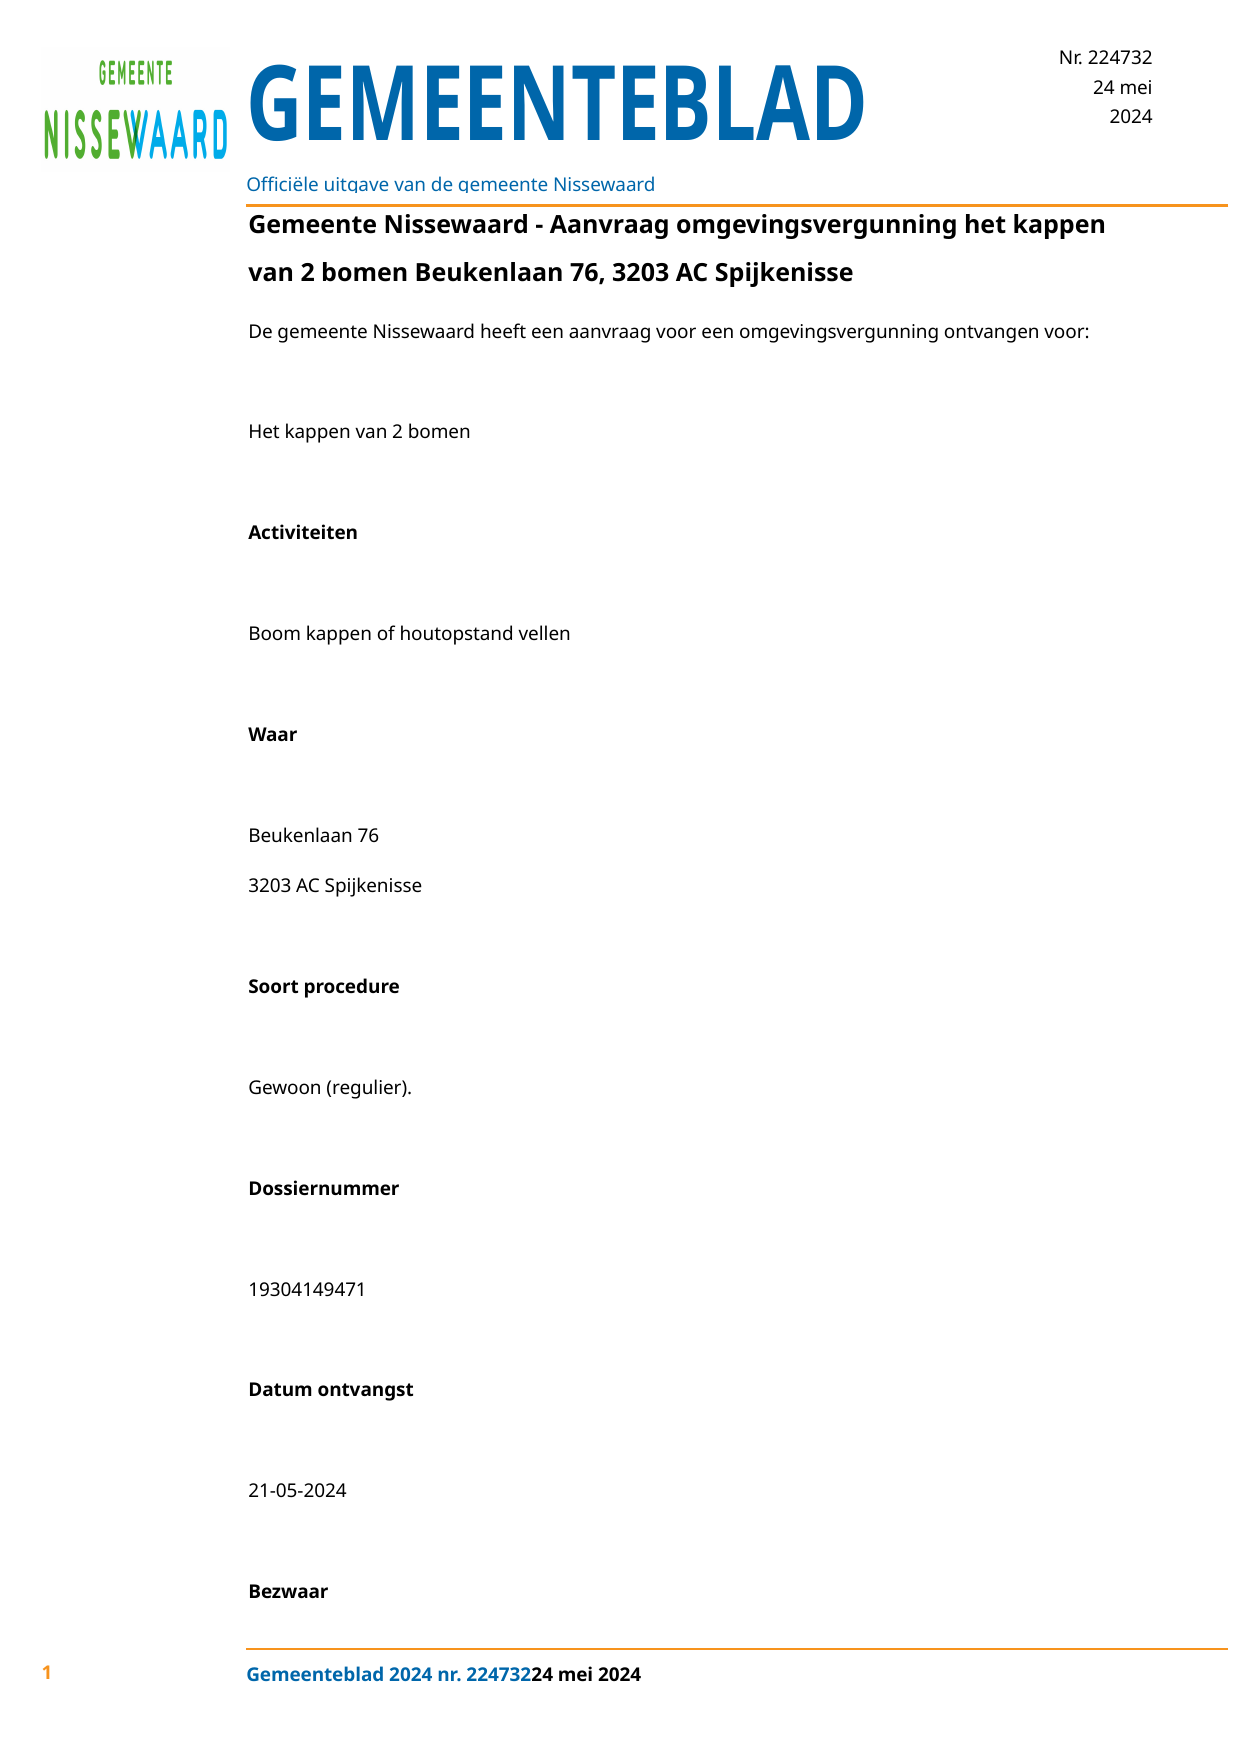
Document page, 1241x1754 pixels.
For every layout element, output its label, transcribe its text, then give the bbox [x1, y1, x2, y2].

text Gewoon (regulier). [248, 1074, 1152, 1100]
text 21-05-2024 [248, 1477, 1152, 1503]
text Activiteiten [248, 519, 1152, 545]
text 19304149471 [248, 1276, 1152, 1302]
text Het kappen van 2 bomen [248, 419, 1152, 444]
text De gemeente Nissewaard heeft een aanvraag voor een omgevingsvergunning ontvangen voor: [248, 318, 1152, 344]
text Boom kappen of houtopstand vellen [248, 620, 1152, 646]
text Soort procedure [248, 973, 1152, 999]
text Dossiernummer [248, 1175, 1152, 1201]
text Bezwaar [248, 1578, 1152, 1604]
picture [41, 47, 231, 172]
text Beukenlaan 76 [248, 822, 1152, 848]
text Datum ontvangst [248, 1377, 1152, 1402]
text Gemeente Nissewaard - Aanvraag omgevingsvergunning het kappen van 2 bomen Beukenlaan 76, 3203 AC Spijkenisse [248, 207, 1152, 288]
text 3203 AC Spijkenisse [248, 872, 1152, 898]
text Waar [248, 721, 1152, 747]
